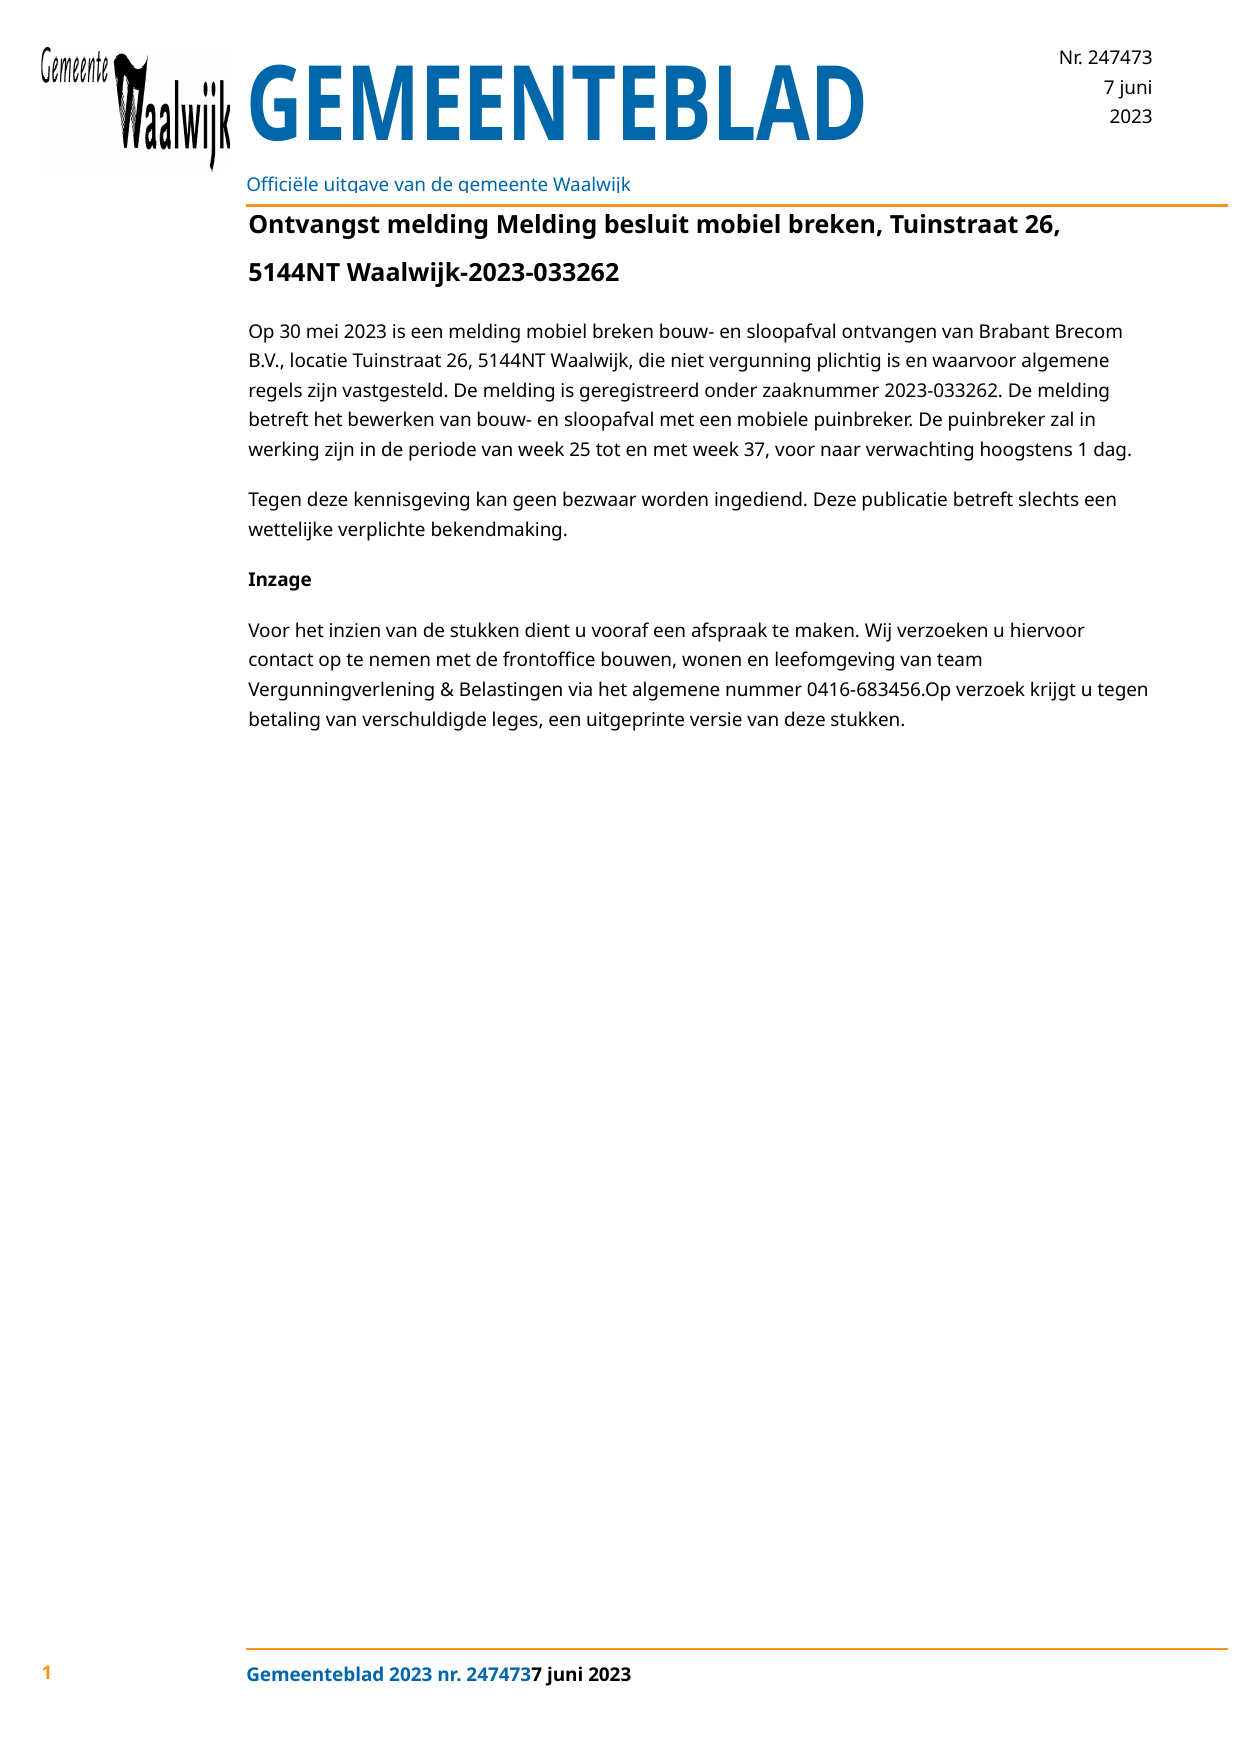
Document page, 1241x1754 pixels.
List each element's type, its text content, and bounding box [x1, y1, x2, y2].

picture [41, 47, 231, 172]
text Voor het inzien van de stukken dient u vooraf een afspraak te maken. Wij verzoeken u hiervoor contact op te nemen met de frontoffice bouwen, wonen en leefomgeving van team Vergunningverlening & Belastingen via het algemene nummer 0416-683456.Op verzoek krijgt u tegen betaling van verschuldigde leges, een uitgeprinte versie van deze stukken. [248, 617, 1152, 732]
text Tegen deze kennisgeving kan geen bezwaar worden ingediend. Deze publicatie betreft slechts een wettelijke verplichte bekendmaking. [248, 487, 1152, 542]
text Ontvangst melding Melding besluit mobiel breken, Tuinstraat 26, 5144NT Waalwijk-2023-033262 [248, 207, 1152, 288]
text Op 30 mei 2023 is een melding mobiel breken bouw- en sloopafval ontvangen van Brabant Brecom B.V., locatie Tuinstraat 26, 5144NT Waalwijk, die niet vergunning plichtig is en waarvoor algemene regels zijn vastgesteld. De melding is geregistreerd onder zaaknummer 2023-033262. De melding betreft het bewerken van bouw- en sloopafval met een mobiele puinbreker. De puinbreker zal in werking zijn in de periode van week 25 tot en met week 37, voor naar verwachting hoogstens 1 dag. [248, 318, 1152, 462]
text Inzage [248, 567, 1152, 592]
